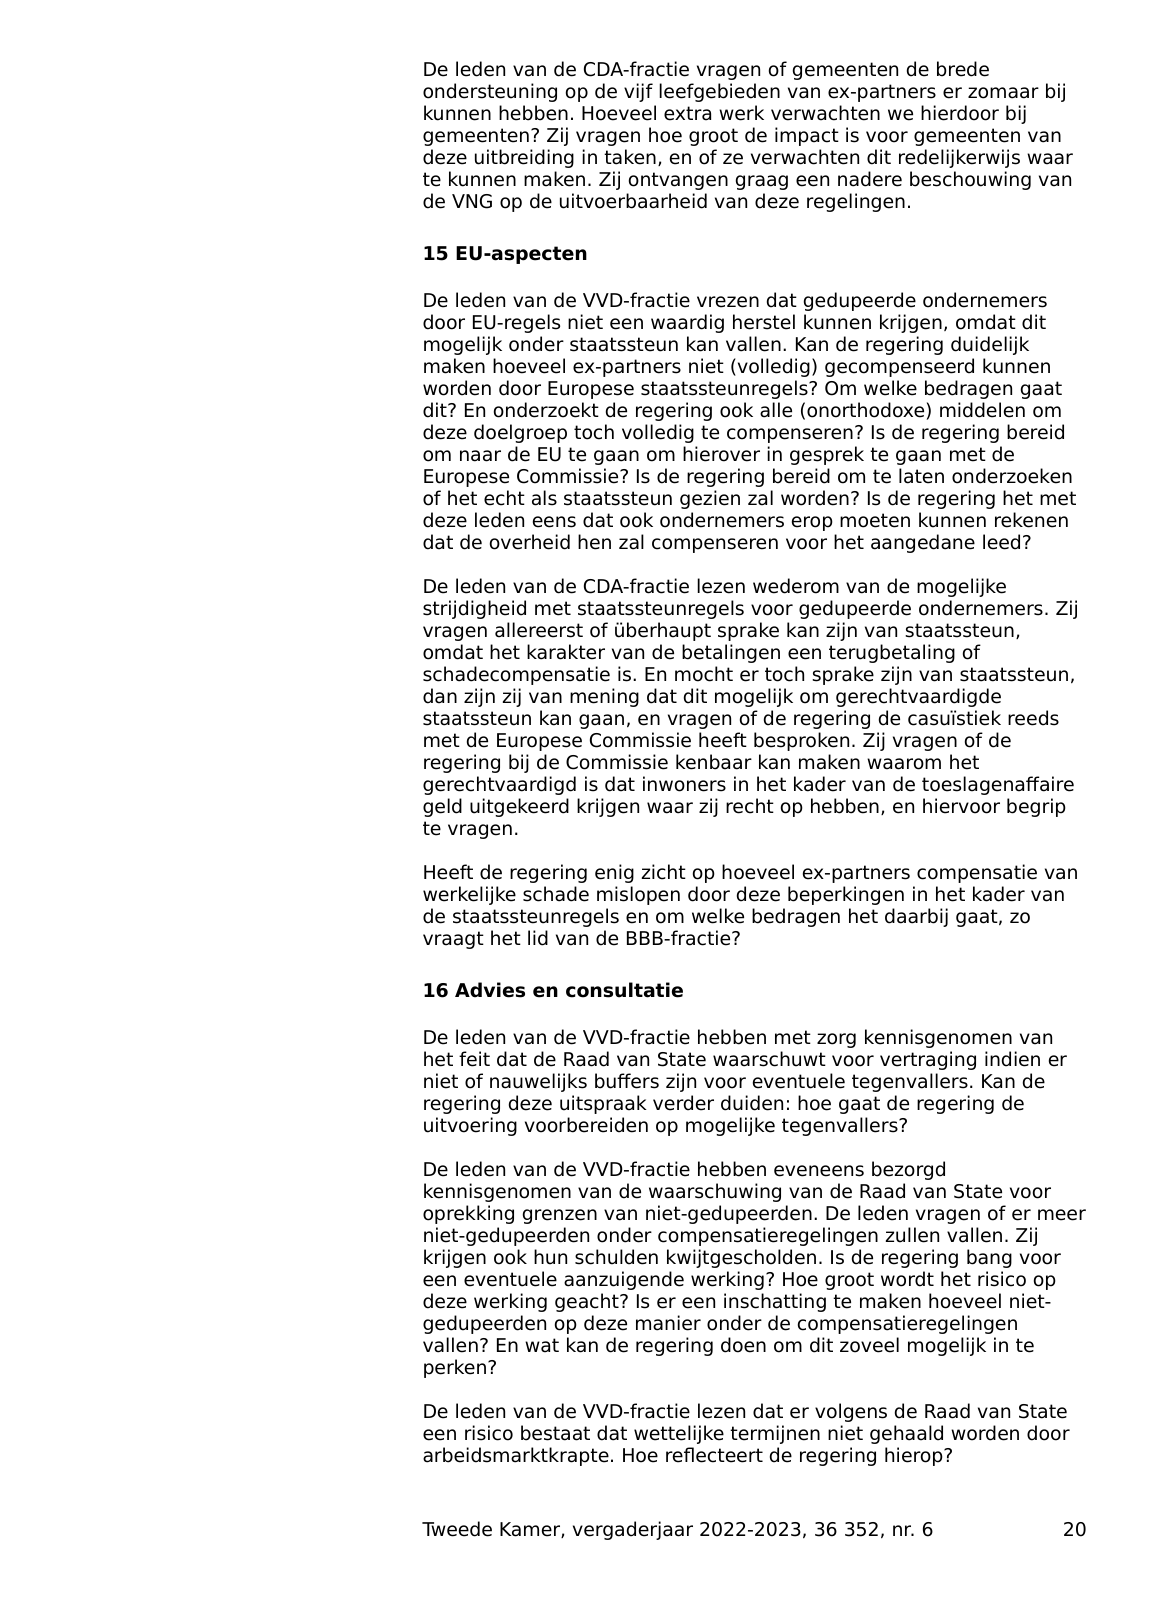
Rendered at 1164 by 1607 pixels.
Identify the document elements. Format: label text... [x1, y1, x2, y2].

text De leden van de VVD-fractie hebben eveneens bezorgd kennisgenomen van de waarschuwing van de Raad van State voor oprekking grenzen van niet-gedupeerden. De leden vragen of er meer niet-gedupeerden onder compensatieregelingen zullen vallen. Zij krijgen ook hun schulden kwijtgescholden. Is de regering bang voor een eventuele aanzuigende werking? Hoe groot wordt het risico op deze werking geacht? Is er een inschatting te maken hoeveel niet-gedupeerden op deze manier onder de compensatieregelingen vallen? En wat kan de regering doen om dit zoveel mogelijk in te perken? [422, 1159, 1087, 1378]
subtitle 16 Advies en consultatie [422, 980, 1087, 1002]
text De leden van de VVD-fractie hebben met zorg kennisgenomen van het feit dat de Raad van State waarschuwt voor vertraging indien er niet of nauwelijks buffers zijn voor eventuele tegenvallers. Kan de regering deze uitspraak verder duiden: hoe gaat de regering de uitvoering voorbereiden op mogelijke tegenvallers? [422, 1027, 1087, 1137]
text De leden van de VVD-fractie lezen dat er volgens de Raad van State een risico bestaat dat wettelijke termijnen niet gehaald worden door arbeidsmarktkrapte. Hoe reflecteert de regering hierop? [422, 1401, 1087, 1467]
text De leden van de CDA-fractie lezen wederom van de mogelijke strijdigheid met staatssteunregels voor gedupeerde ondernemers. Zij vragen allereerst of überhaupt sprake kan zijn van staatssteun, omdat het karakter van de betalingen een terugbetaling of schadecompensatie is. En mocht er toch sprake zijn van staatssteun, dan zijn zij van mening dat dit mogelijk om gerechtvaardigde staatssteun kan gaan, en vragen of de regering de casuïstiek reeds met de Europese Commissie heeft besproken. Zij vragen of de regering bij de Commissie kenbaar kan maken waarom het gerechtvaardigd is dat inwoners in het kader van de toeslagenaffaire geld uitgekeerd krijgen waar zij recht op hebben, en hiervoor begrip te vragen. [422, 576, 1087, 839]
text De leden van de VVD-fractie vrezen dat gedupeerde ondernemers door EU-regels niet een waardig herstel kunnen krijgen, omdat dit mogelijk onder staatssteun kan vallen. Kan de regering duidelijk maken hoeveel ex-partners niet (volledig) gecompenseerd kunnen worden door Europese staatssteunregels? Om welke bedragen gaat dit? En onderzoekt de regering ook alle (onorthodoxe) middelen om deze doelgroep toch volledig te compenseren? Is de regering bereid om naar de EU te gaan om hierover in gesprek te gaan met de Europese Commissie? Is de regering bereid om te laten onderzoeken of het echt als staatssteun gezien zal worden? Is de regering het met deze leden eens dat ook ondernemers erop moeten kunnen rekenen dat de overheid hen zal compenseren voor het aangedane leed? [422, 290, 1087, 554]
text De leden van de CDA-fractie vragen of gemeenten de brede ondersteuning op de vijf leefgebieden van ex-partners er zomaar bij kunnen hebben. Hoeveel extra werk verwachten we hierdoor bij gemeenten? Zij vragen hoe groot de impact is voor gemeenten van deze uitbreiding in taken, en of ze verwachten dit redelijkerwijs waar te kunnen maken. Zij ontvangen graag een nadere beschouwing van de VNG op de uitvoerbaarheid van deze regelingen. [422, 59, 1087, 213]
text Heeft de regering enig zicht op hoeveel ex-partners compensatie van werkelijke schade mislopen door deze beperkingen in het kader van de staatssteunregels en om welke bedragen het daarbij gaat, zo vraagt het lid van de BBB-fractie? [422, 862, 1087, 950]
subtitle 15 EU-aspecten [422, 243, 1087, 265]
